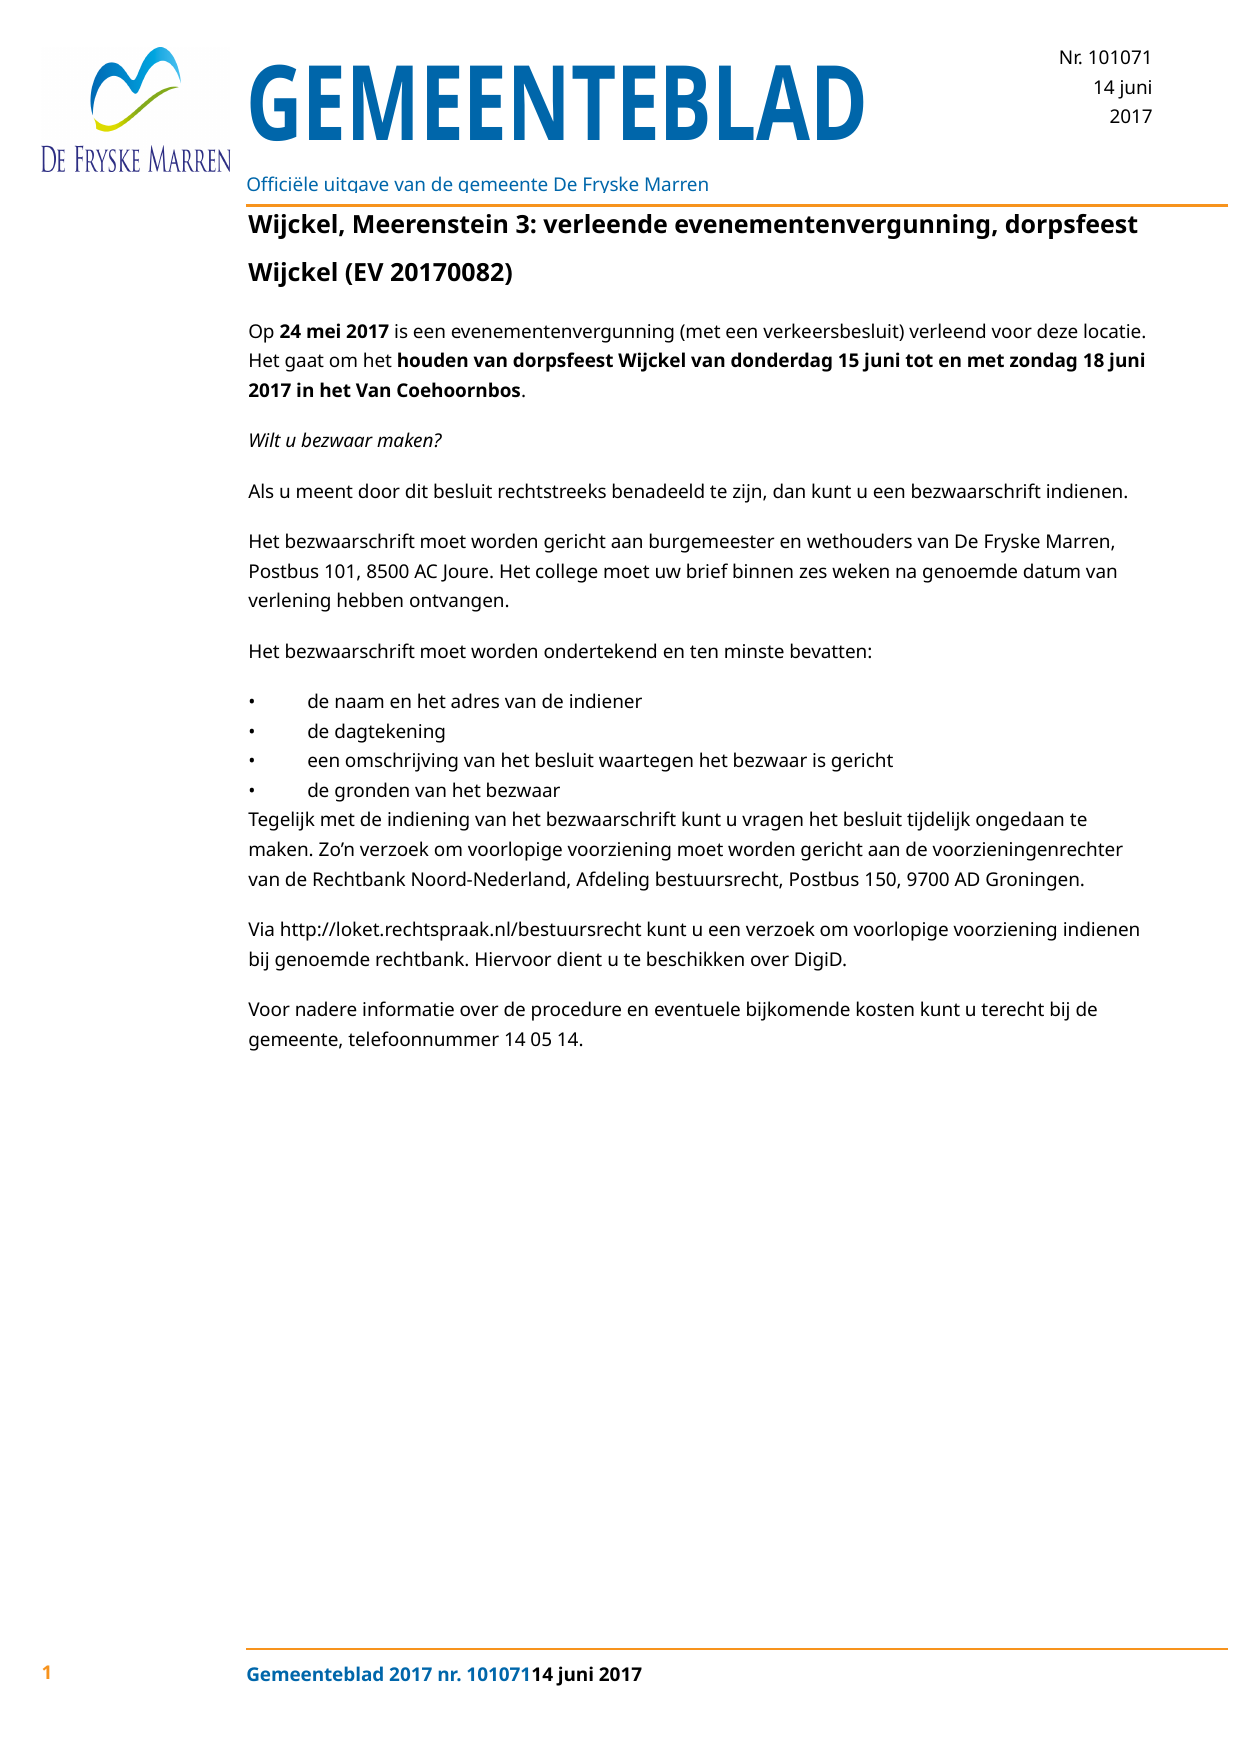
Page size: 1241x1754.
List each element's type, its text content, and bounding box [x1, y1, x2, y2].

list de naam en het adres van de indiener [248, 688, 1152, 714]
text Op 24 mei 2017 is een evenementenvergunning (met een verkeersbesluit) verleend voor deze locatie. Het gaat om het houden van dorpsfeest Wijckel van donderdag 15 juni tot en met zondag 18 juni 2017 in het Van Coehoornbos. [248, 318, 1152, 403]
list de dagtekening [248, 718, 1152, 744]
list een omschrijving van het besluit waartegen het bezwaar is gericht [248, 747, 1152, 773]
text Het bezwaarschrift moet worden gericht aan burgemeester en wethouders van De Fryske Marren, Postbus 101, 8500 AC Joure. Het college moet uw brief binnen zes weken na genoemde datum van verlening hebben ontvangen. [248, 528, 1152, 613]
list de gronden van het bezwaar [248, 777, 1152, 803]
text Het bezwaarschrift moet worden ondertekend en ten minste bevatten: [248, 638, 1152, 664]
text Wilt u bezwaar maken? [248, 427, 1152, 453]
text Tegelijk met de indiening van het bezwaarschrift kunt u vragen het besluit tijdelijk ongedaan te maken. Zo’n verzoek om voorlopige voorziening moet worden gericht aan de voorzieningenrechter van de Rechtbank Noord-Nederland, Afdeling bestuursrecht, Postbus 150, 9700 AD Groningen. [248, 807, 1152, 892]
text Voor nadere informatie over de procedure en eventuele bijkomende kosten kunt u terecht bij de gemeente, telefoonnummer 14 05 14. [248, 996, 1152, 1052]
text Als u meent door dit besluit rechtstreeks benadeeld te zijn, dan kunt u een bezwaarschrift indienen. [248, 478, 1152, 504]
picture [41, 47, 231, 172]
text Via http://loket.rechtspraak.nl/bestuursrecht kunt u een verzoek om voorlopige voorziening indienen bij genoemde rechtbank. Hiervoor dient u te beschikken over DigiD. [248, 916, 1152, 972]
text Wijckel, Meerenstein 3: verleende evenementenvergunning, dorpsfeest Wijckel (EV 20170082) [248, 207, 1152, 288]
